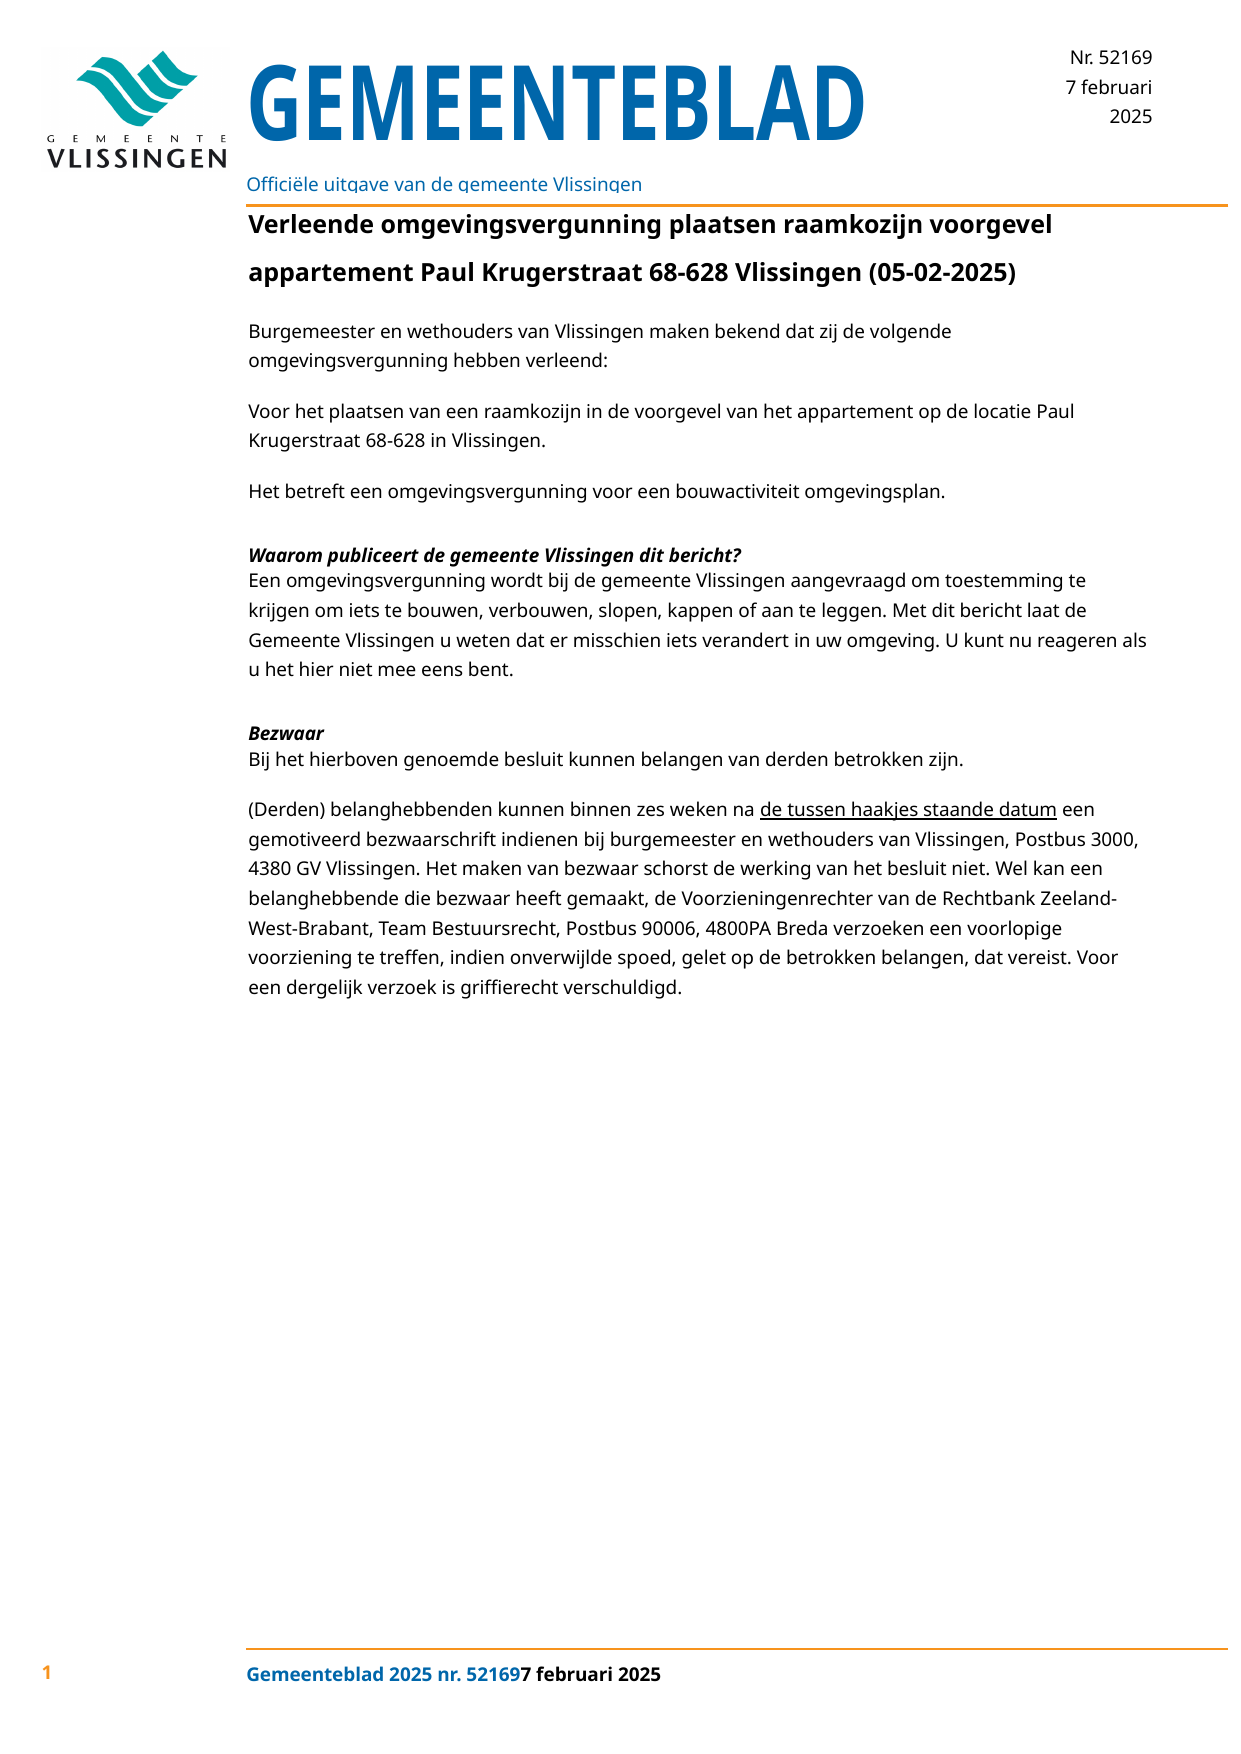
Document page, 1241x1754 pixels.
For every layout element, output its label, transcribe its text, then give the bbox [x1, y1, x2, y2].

text Het betreft een omgevingsvergunning voor een bouwactiviteit omgevingsplan. [248, 478, 1152, 504]
text Burgemeester en wethouders van Vlissingen maken bekend dat zij de volgende omgevingsvergunning hebben verleend: [248, 318, 1152, 373]
text Een omgevingsvergunning wordt bij de gemeente Vlissingen aangevraagd om toestemming te krijgen om iets te bouwen, verbouwen, slopen, kappen of aan te leggen. Met dit bericht laat de Gemeente Vlissingen u weten dat er misschien iets verandert in uw omgeving. U kunt nu reageren als u het hier niet mee eens bent. [248, 568, 1152, 682]
text Verleende omgevingsvergunning plaatsen raamkozijn voorgevel appartement Paul Krugerstraat 68-628 Vlissingen (05-02-2025) [248, 207, 1152, 288]
text Bij het hierboven genoemde besluit kunnen belangen van derden betrokken zijn. [248, 746, 1152, 772]
picture [41, 47, 231, 172]
text Voor het plaatsen van een raamkozijn in de voorgevel van het appartement op de locatie Paul Krugerstraat 68-628 in Vlissingen. [248, 398, 1152, 453]
text (Derden) belanghebbenden kunnen binnen zes weken na de tussen haakjes staande datum een gemotiveerd bezwaarschrift indienen bij burgemeester en wethouders van Vlissingen, Postbus 3000, 4380 GV Vlissingen. Het maken van bezwaar schorst de werking van het besluit niet. Wel kan een belanghebbende die bezwaar heeft gemaakt, de Voorzieningenrechter van de Rechtbank Zeeland-West-Brabant, Team Bestuursrecht, Postbus 90006, 4800PA Breda verzoeken een voorlopige voorziening te treffen, indien onverwijlde spoed, gelet op de betrokken belangen, dat vereist. Voor een dergelijk verzoek is griffierecht verschuldigd. [248, 796, 1152, 1000]
text Waarom publiceert de gemeente Vlissingen dit bericht? [248, 542, 1152, 568]
text Bezwaar [248, 720, 1152, 746]
